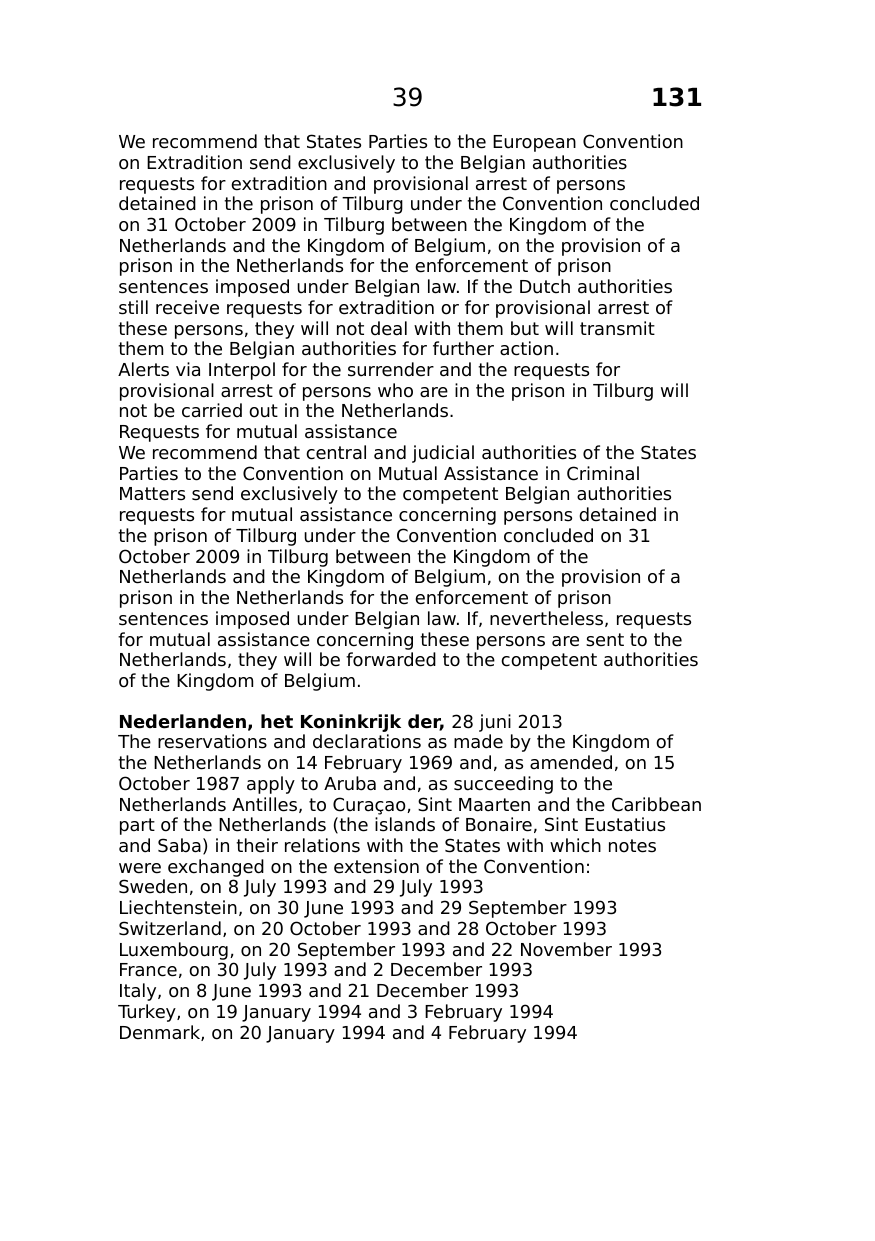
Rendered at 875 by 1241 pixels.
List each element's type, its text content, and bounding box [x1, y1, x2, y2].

text Alerts via Interpol for the surrender and the requests for provisional arrest of persons who are in the prison in Tilburg will not be carried out in the Netherlands. [118, 360, 703, 422]
text France, on 30 July 1993 and 2 December 1993 [118, 960, 703, 981]
text We recommend that States Parties to the European Convention on Extradition send exclusively to the Belgian authorities requests for extradition and provisional arrest of persons detained in the prison of Tilburg under the Convention concluded on 31 October 2009 in Tilburg between the Kingdom of the Netherlands and the Kingdom of Belgium, on the provision of a prison in the Netherlands for the enforcement of prison sentences imposed under Belgian law. If the Dutch authorities still receive requests for extradition or for provisional arrest of these persons, they will not deal with them but will transmit them to the Belgian authorities for further action. [118, 132, 703, 360]
text Turkey, on 19 January 1994 and 3 February 1994 [118, 1002, 703, 1022]
text Switzerland, on 20 October 1993 and 28 October 1993 [118, 919, 703, 939]
text Luxembourg, on 20 September 1993 and 22 November 1993 [118, 939, 703, 960]
text We recommend that central and judicial authorities of the States Parties to the Convention on Mutual Assistance in Criminal Matters send exclusively to the competent Belgian authorities requests for mutual assistance concerning persons detained in the prison of Tilburg under the Convention concluded on 31 October 2009 in Tilburg between the Kingdom of the Netherlands and the Kingdom of Belgium, on the provision of a prison in the Netherlands for the enforcement of prison sentences imposed under Belgian law. If, nevertheless, requests for mutual assistance concerning these persons are sent to the Netherlands, they will be forwarded to the competent authorities of the Kingdom of Belgium. [118, 443, 703, 692]
text Italy, on 8 June 1993 and 21 December 1993 [118, 981, 703, 1002]
text Liechtenstein, on 30 June 1993 and 29 September 1993 [118, 898, 703, 919]
text Denmark, on 20 January 1994 and 4 February 1994 [118, 1022, 703, 1043]
text Sweden, on 8 July 1993 and 29 July 1993 [118, 877, 703, 898]
text Nederlanden, het Koninkrijk der, 28 juni 2013 [118, 712, 703, 732]
text Requests for mutual assistance [118, 422, 703, 443]
text The reservations and declarations as made by the Kingdom of the Netherlands on 14 February 1969 and, as amended, on 15 October 1987 apply to Aruba and, as succeeding to the Netherlands Antilles, to Curaçao, Sint Maarten and the Caribbean part of the Netherlands (the islands of Bonaire, Sint Eustatius and Saba) in their relations with the States with which notes were exchanged on the extension of the Convention: [118, 732, 703, 877]
